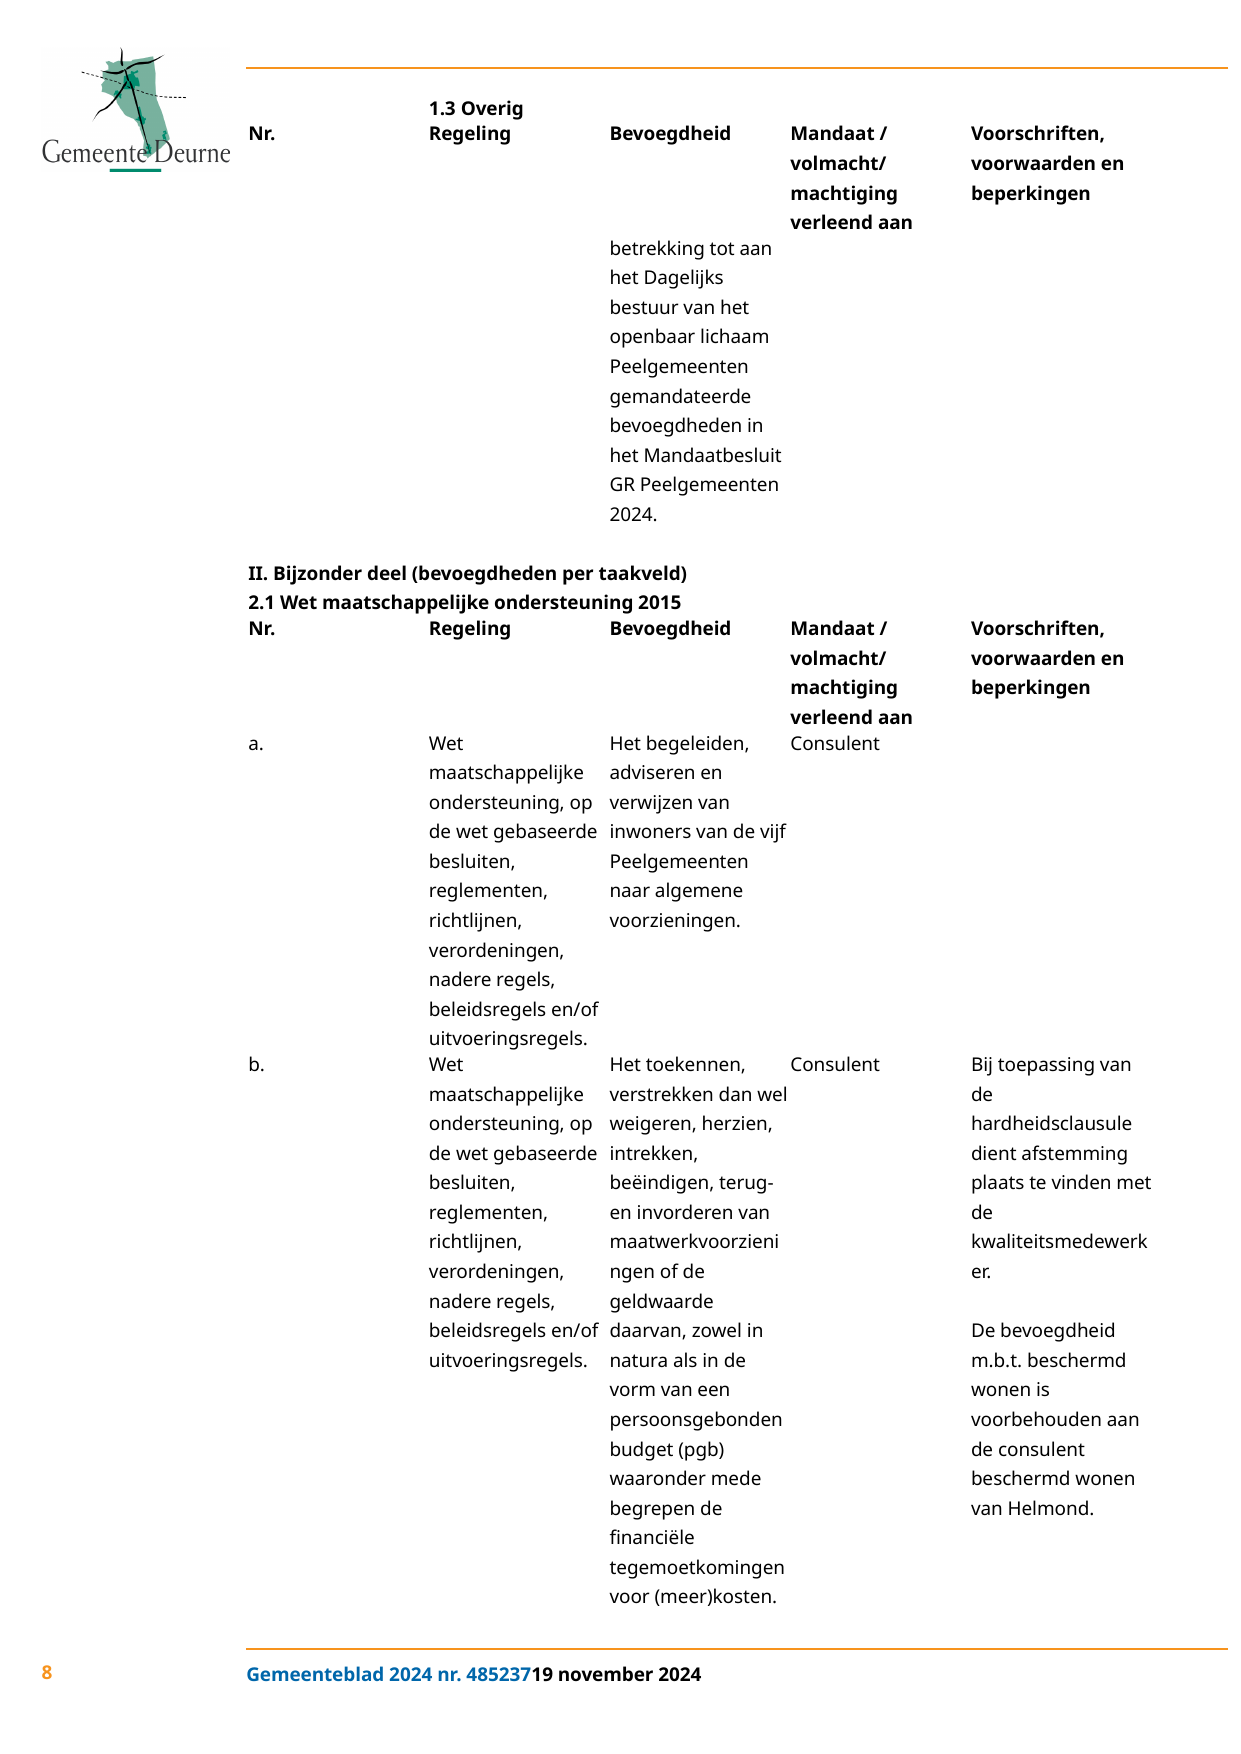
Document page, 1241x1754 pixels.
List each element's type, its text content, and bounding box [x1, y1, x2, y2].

table_cell Bij toepassing van de hardheidsclausule dient afstemming plaats te vinden met de kwaliteitsmedewerker. De bevoegdheid m.b.t. beschermd wonen is voorbehouden aan de consulent beschermd wonen van Helmond. [971, 1051, 1152, 1609]
table_cell Het begeleiden, adviseren en verwijzen van inwoners van de vijf Peelgemeenten naar algemene voorzieningen. [609, 730, 790, 1051]
table_header 1.3 Overig [429, 95, 1152, 121]
table_cell Consulent [790, 730, 971, 1051]
table_cell Het toekennen, verstrekken dan wel weigeren, herzien, intrekken, beëindigen, terug- en invorderen van maatwerkvoorzieningen of de geldwaarde daarvan, zowel in natura als in de vorm van een persoonsgebonden budget (pgb) waaronder mede begrepen de financiële tegemoetkomingen voor (meer)kosten. [609, 1051, 790, 1609]
table_cell Consulent [790, 1051, 971, 1609]
table_cell Wet maatschappelijke ondersteuning, op de wet gebaseerde besluiten, reglementen, richtlijnen, verordeningen, nadere regels, beleidsregels en/of uitvoeringsregels. [429, 1051, 609, 1609]
table_cell Voorschriften, voorwaarden en beperkingen [971, 615, 1152, 730]
table_header 2.1 Wet maatschappelijke ondersteuning 2015 [248, 590, 1152, 615]
table_cell Mandaat / volmacht/ machtiging verleend aan [790, 615, 971, 730]
table_cell Bevoegdheid [609, 121, 790, 235]
table_cell [790, 235, 971, 527]
table_cell Regeling [429, 121, 609, 235]
table_cell Voorschriften, voorwaarden en beperkingen [971, 121, 1152, 235]
table_cell Regeling [429, 615, 609, 730]
text II. Bijzonder deel (bevoegdheden per taakveld) [248, 560, 1152, 586]
table_cell [429, 235, 609, 527]
table_cell [248, 235, 429, 527]
table_cell Bevoegdheid [609, 615, 790, 730]
table_cell betrekking tot aan het Dagelijks bestuur van het openbaar lichaam Peelgemeenten gemandateerde bevoegdheden in het Mandaatbesluit GR Peelgemeenten 2024. [609, 235, 790, 527]
table_cell Nr. [248, 121, 429, 235]
table_cell [971, 235, 1152, 527]
table_cell Nr. [248, 615, 429, 730]
table_header [248, 95, 429, 121]
table_cell Wet maatschappelijke ondersteuning, op de wet gebaseerde besluiten, reglementen, richtlijnen, verordeningen, nadere regels, beleidsregels en/of uitvoeringsregels. [429, 730, 609, 1051]
table_cell [971, 730, 1152, 1051]
table_cell a. [248, 730, 429, 1051]
picture [41, 47, 231, 172]
table_cell b. [248, 1051, 429, 1609]
table_cell Mandaat / volmacht/ machtiging verleend aan [790, 121, 971, 235]
